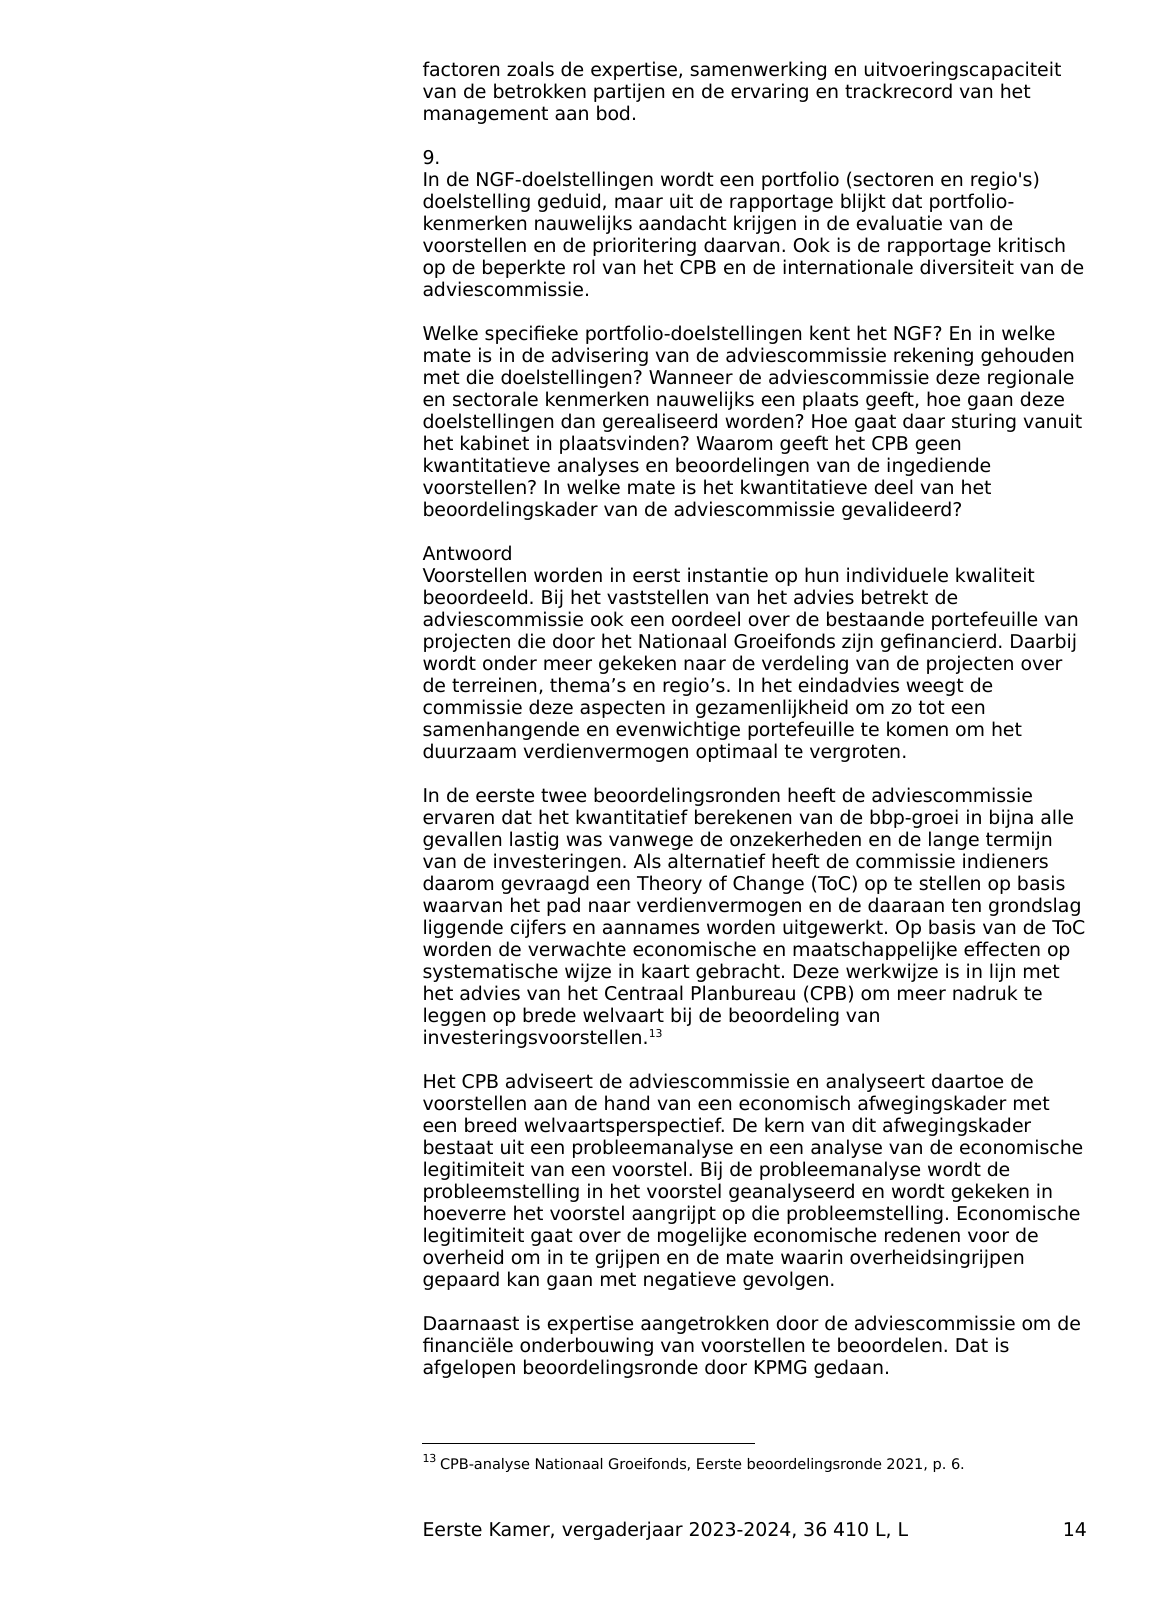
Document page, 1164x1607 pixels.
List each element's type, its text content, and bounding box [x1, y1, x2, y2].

text Voorstellen worden in eerst instantie op hun individuele kwaliteit beoordeeld. Bij het vaststellen van het advies betrekt de adviescommissie ook een oordeel over de bestaande portefeuille van projecten die door het Nationaal Groeifonds zijn gefinancierd. Daarbij wordt onder meer gekeken naar de verdeling van de projecten over de terreinen, thema’s en regio’s. In het eindadvies weegt de commissie deze aspecten in gezamenlijkheid om zo tot een samenhangende en evenwichtige portefeuille te komen om het duurzaam verdienvermogen optimaal te vergroten. [422, 565, 1087, 763]
text Antwoord [422, 543, 1087, 565]
text Het CPB adviseert de adviescommissie en analyseert daartoe de voorstellen aan de hand van een economisch afwegingskader met een breed welvaartsperspectief. De kern van dit afwegingskader bestaat uit een probleemanalyse en een analyse van de economische legitimiteit van een voorstel. Bij de probleemanalyse wordt de probleemstelling in het voorstel geanalyseerd en wordt gekeken in hoeverre het voorstel aangrijpt op die probleemstelling. Economische legitimiteit gaat over de mogelijke economische redenen voor de overheid om in te grijpen en de mate waarin overheidsingrijpen gepaard kan gaan met negatieve gevolgen. [422, 1071, 1087, 1291]
text Welke specifieke portfolio-doelstellingen kent het NGF? En in welke mate is in de advisering van de adviescommissie rekening gehouden met die doelstellingen? Wanneer de adviescommissie deze regionale en sectorale kenmerken nauwelijks een plaats geeft, hoe gaan deze doelstellingen dan gerealiseerd worden? Hoe gaat daar sturing vanuit het kabinet in plaatsvinden? Waarom geeft het CPB geen kwantitatieve analyses en beoordelingen van de ingediende voorstellen? In welke mate is het kwantitatieve deel van het beoordelingskader van de adviescommissie gevalideerd? [422, 323, 1087, 521]
text factoren zoals de expertise, samenwerking en uitvoeringscapaciteit van de betrokken partijen en de ervaring en trackrecord van het management aan bod. [422, 59, 1087, 125]
text Daarnaast is expertise aangetrokken door de adviescommissie om de financiële onderbouwing van voorstellen te beoordelen. Dat is afgelopen beoordelingsronde door KPMG gedaan. [422, 1313, 1087, 1379]
text In de eerste twee beoordelingsronden heeft de adviescommissie ervaren dat het kwantitatief berekenen van de bbp-groei in bijna alle gevallen lastig was vanwege de onzekerheden en de lange termijn van de investeringen. Als alternatief heeft de commissie indieners daarom gevraagd een Theory of Change (ToC) op te stellen op basis waarvan het pad naar verdienvermogen en de daaraan ten grondslag liggende cijfers en aannames worden uitgewerkt. Op basis van de ToC worden de verwachte economische en maatschappelijke effecten op systematische wijze in kaart gebracht. Deze werkwijze is in lijn met het advies van het Centraal Planbureau (CPB) om meer nadruk te leggen op brede welvaart bij de beoordeling van investeringsvoorstellen. [422, 785, 1087, 1049]
text In de NGF-doelstellingen wordt een portfolio (sectoren en regio's) doelstelling geduid, maar uit de rapportage blijkt dat portfolio-kenmerken nauwelijks aandacht krijgen in de evaluatie van de voorstellen en de prioritering daarvan. Ook is de rapportage kritisch op de beperkte rol van het CPB en de internationale diversiteit van de adviescommissie. [422, 169, 1087, 301]
text CPB-analyse Nationaal Groeifonds, Eerste beoordelingsronde 2021, p. 6. [422, 1452, 1087, 1474]
text 9. [422, 147, 1087, 169]
